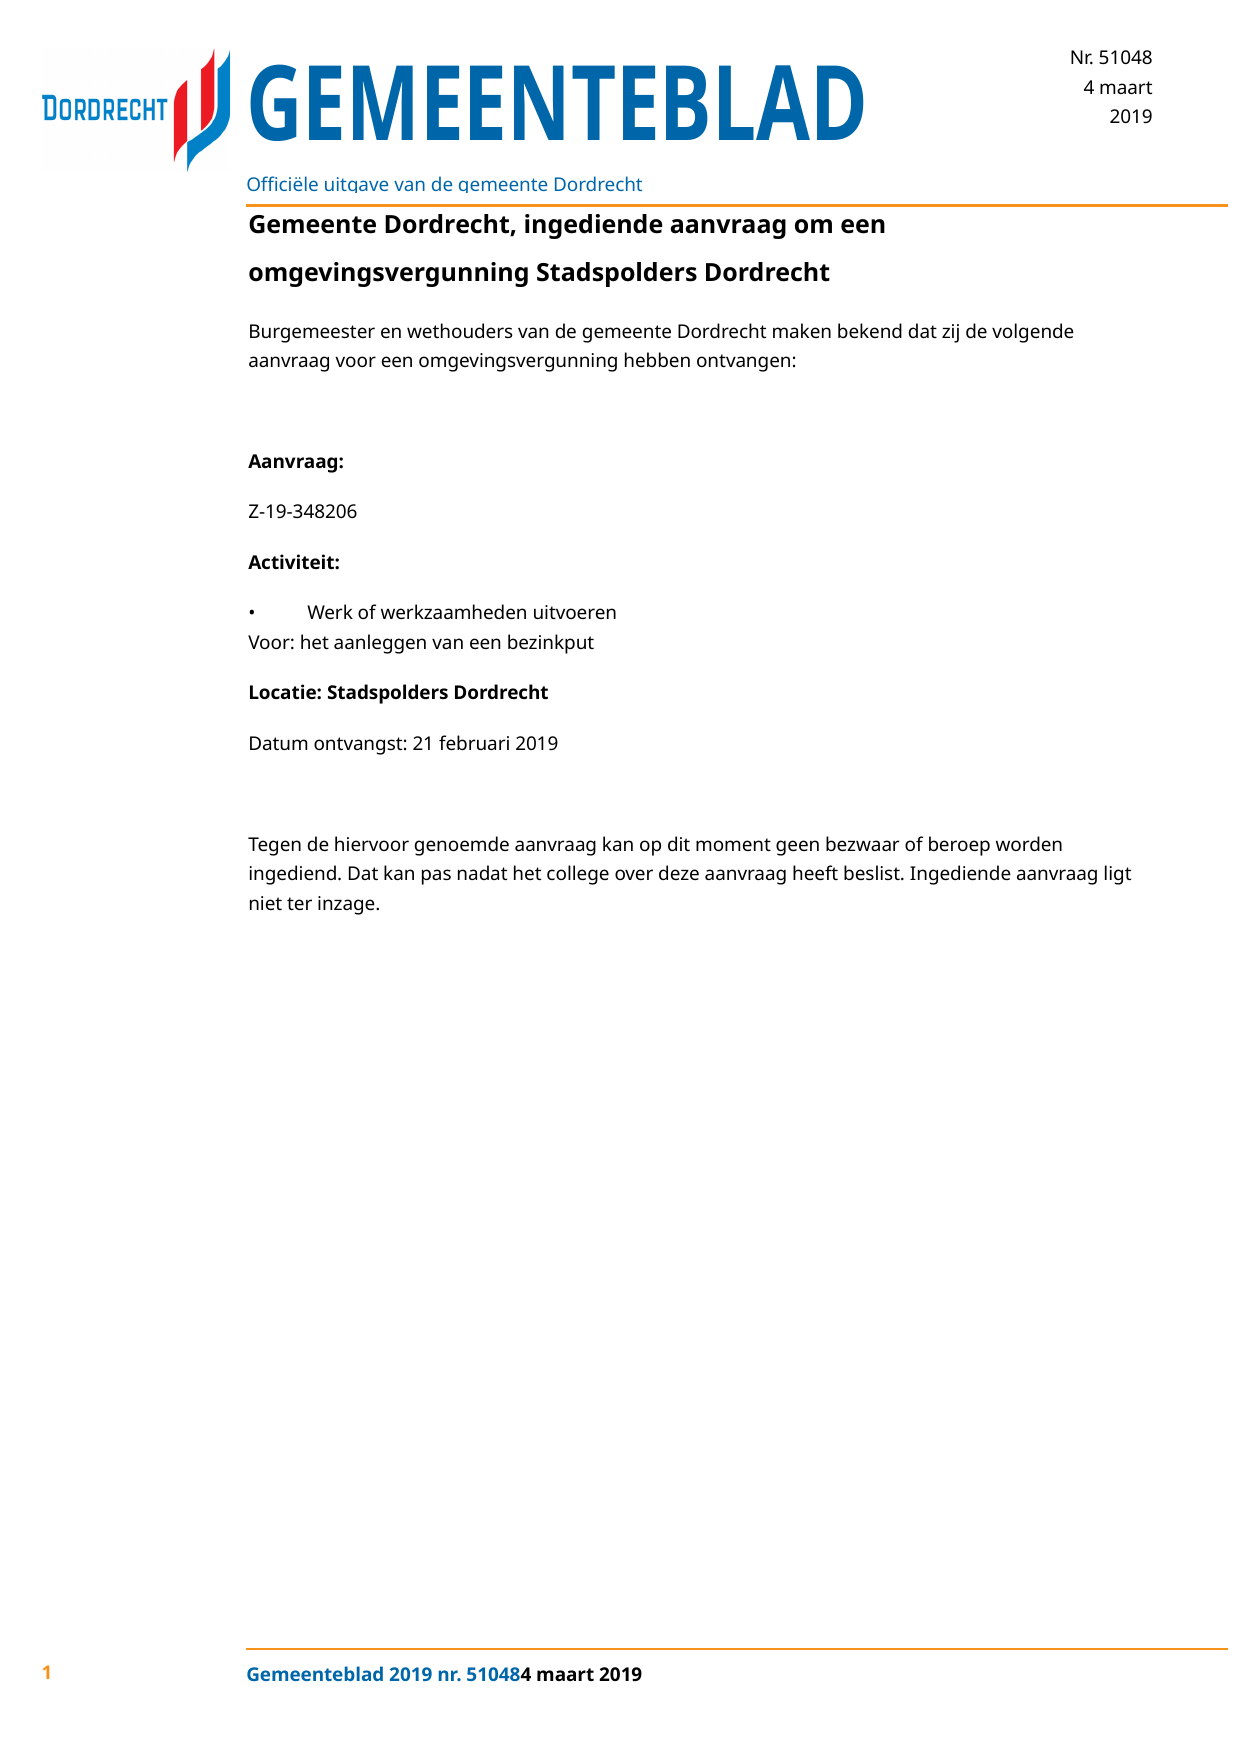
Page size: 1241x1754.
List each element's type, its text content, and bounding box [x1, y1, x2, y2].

text Locatie: Stadspolders Dordrecht [248, 679, 1152, 705]
text Datum ontvangst: 21 februari 2019 [248, 730, 1152, 756]
text Voor: het aanleggen van een bezinkput [248, 629, 1152, 655]
picture [41, 47, 231, 172]
text Z-19-348206 [248, 499, 1152, 524]
text Tegen de hiervoor genoemde aanvraag kan op dit moment geen bezwaar of beroep worden ingediend. Dat kan pas nadat het college over deze aanvraag heeft beslist. Ingediende aanvraag ligt niet ter inzage. [248, 831, 1152, 916]
text Activiteit: [248, 549, 1152, 575]
text Burgemeester en wethouders van de gemeente Dordrecht maken bekend dat zij de volgende aanvraag voor een omgevingsvergunning hebben ontvangen: [248, 318, 1152, 373]
list Werk of werkzaamheden uitvoeren [248, 599, 1152, 625]
text Aanvraag: [248, 448, 1152, 474]
text Gemeente Dordrecht, ingediende aanvraag om een omgevingsvergunning Stadspolders Dordrecht [248, 207, 1152, 288]
